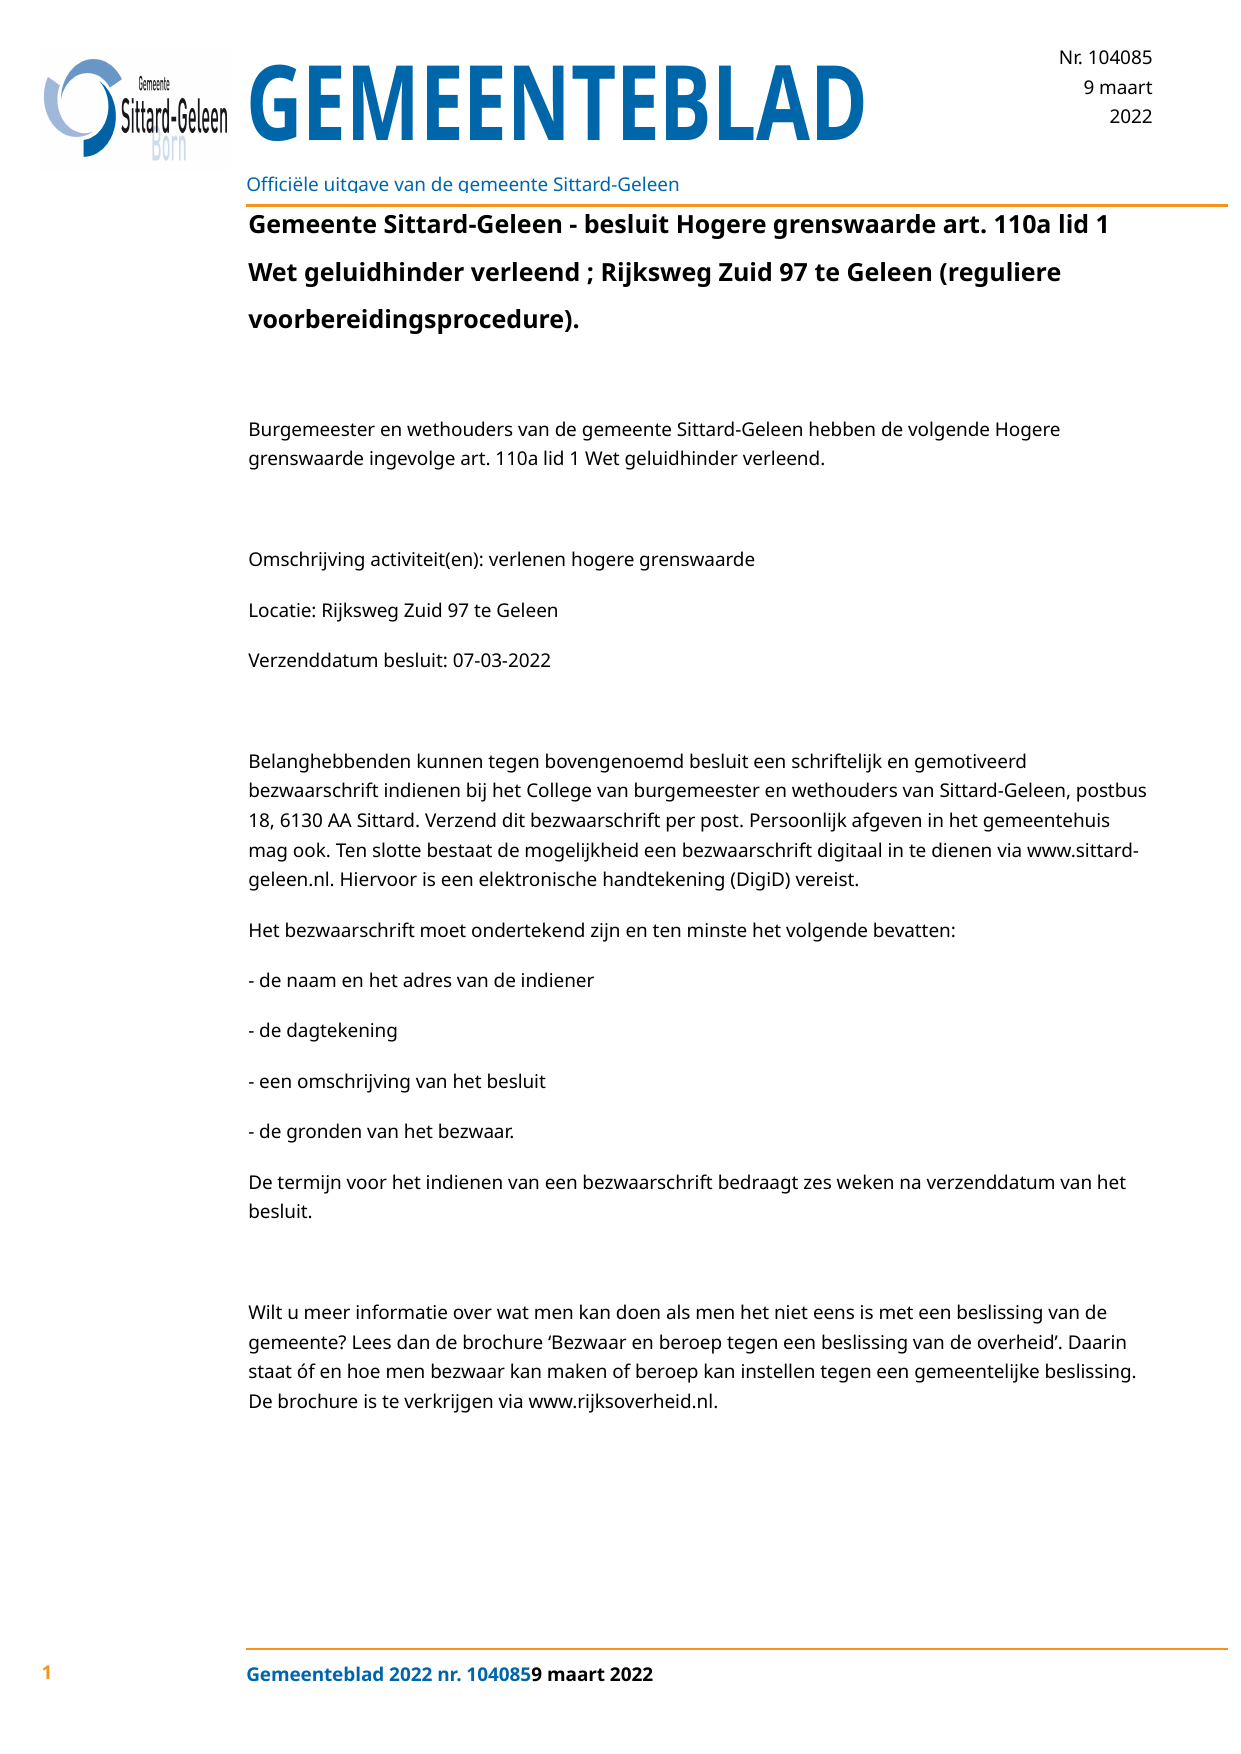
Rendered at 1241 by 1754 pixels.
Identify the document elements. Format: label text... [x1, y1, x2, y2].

text Wilt u meer informatie over wat men kan doen als men het niet eens is met een beslissing van de gemeente? Lees dan de brochure ‘Bezwaar en beroep tegen een beslissing van de overheid’. Daarin staat óf en hoe men bezwaar kan maken of beroep kan instellen tegen een gemeentelijke beslissing. De brochure is te verkrijgen via www.rijksoverheid.nl. [248, 1299, 1152, 1414]
text De termijn voor het indienen van een bezwaarschrift bedraagt zes weken na verzenddatum van het besluit. [248, 1169, 1152, 1224]
text Locatie: Rijksweg Zuid 97 te Geleen [248, 597, 1152, 622]
text Omschrijving activiteit(en): verlenen hogere grenswaarde [248, 546, 1152, 572]
text Het bezwaarschrift moet ondertekend zijn en ten minste het volgende bevatten: [248, 917, 1152, 942]
text - een omschrijving van het besluit [248, 1068, 1152, 1094]
text - de dagtekening [248, 1018, 1152, 1043]
text Burgemeester en wethouders van de gemeente Sittard-Geleen hebben de volgende Hogere grenswaarde ingevolge art. 110a lid 1 Wet geluidhinder verleend. [248, 416, 1152, 471]
text Verzenddatum besluit: 07-03-2022 [248, 647, 1152, 673]
picture [41, 47, 231, 172]
text Belanghebbenden kunnen tegen bovengenoemd besluit een schriftelijk en gemotiveerd bezwaarschrift indienen bij het College van burgemeester en wethouders van Sittard-Geleen, postbus 18, 6130 AA Sittard. Verzend dit bezwaarschrift per post. Persoonlijk afgeven in het gemeentehuis mag ook. Ten slotte bestaat de mogelijkheid een bezwaarschrift digitaal in te dienen via www.sittard-geleen.nl. Hiervoor is een elektronische handtekening (DigiD) vereist. [248, 748, 1152, 892]
text - de naam en het adres van de indiener [248, 967, 1152, 993]
text Gemeente Sittard-Geleen - besluit Hogere grenswaarde art. 110a lid 1 Wet geluidhinder verleend ; Rijksweg Zuid 97 te Geleen (reguliere voorbereidingsprocedure). [248, 207, 1152, 336]
text - de gronden van het bezwaar. [248, 1118, 1152, 1144]
